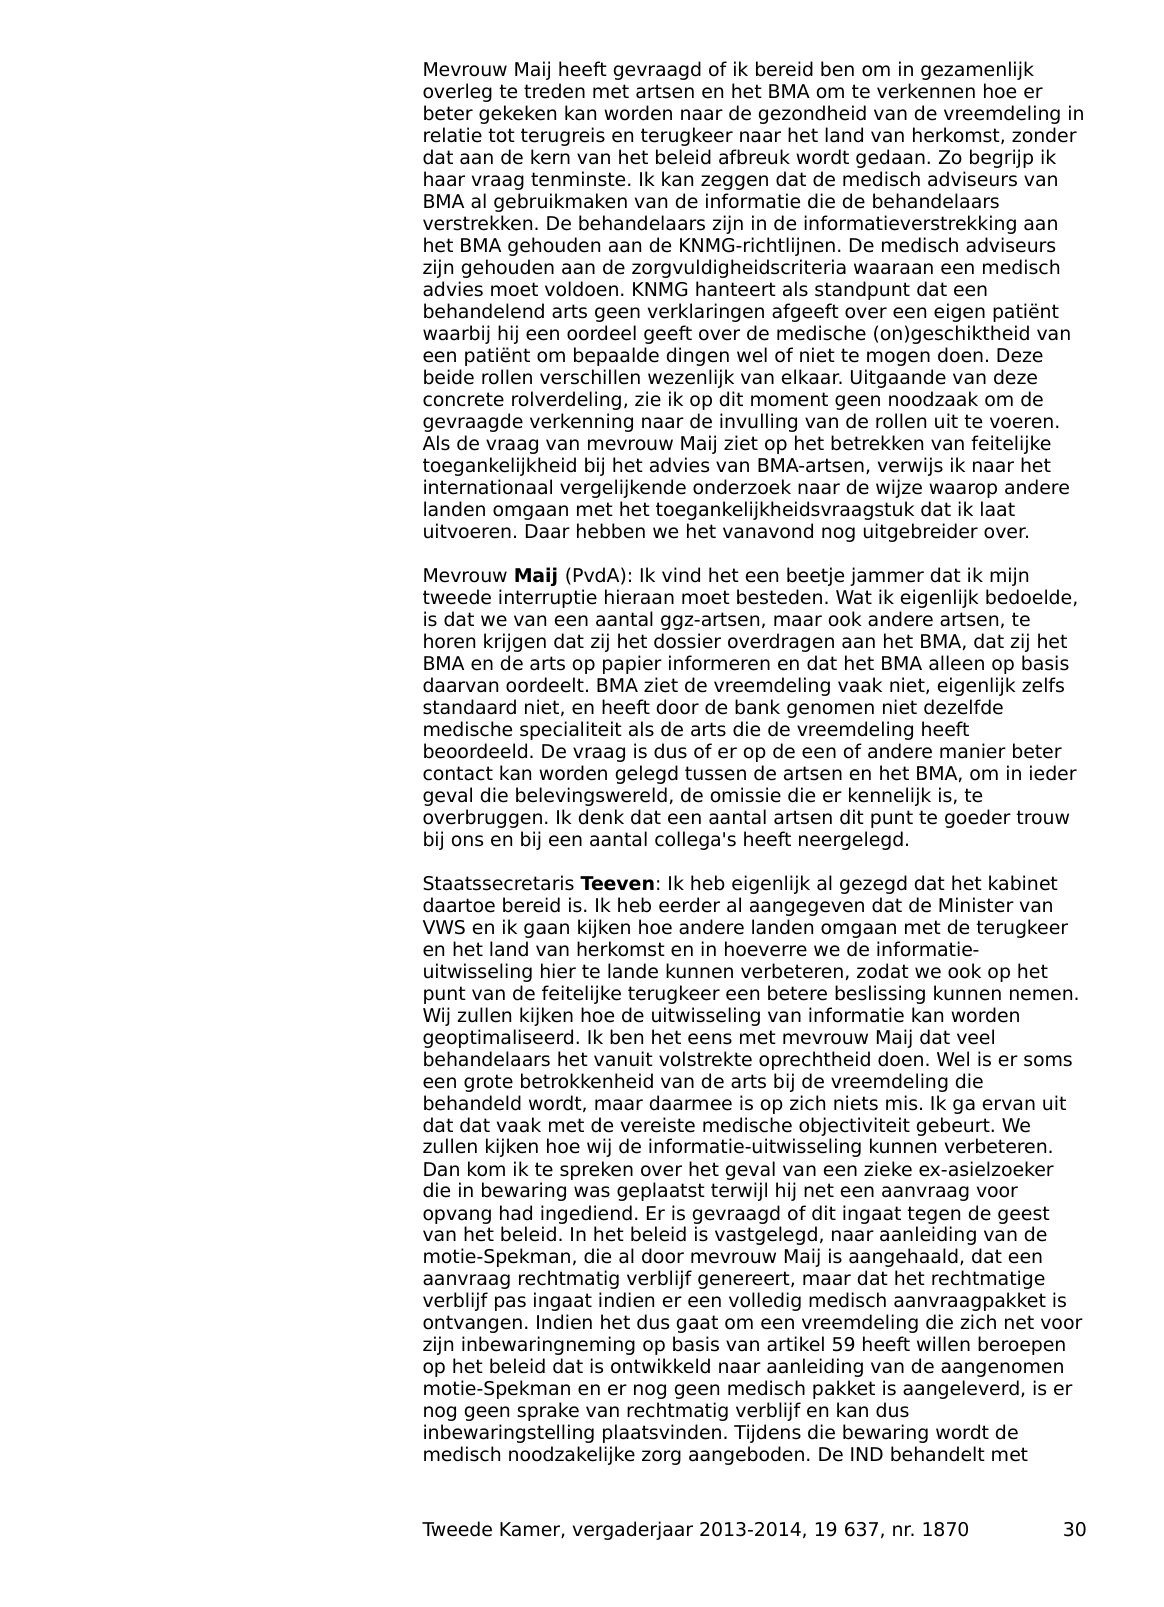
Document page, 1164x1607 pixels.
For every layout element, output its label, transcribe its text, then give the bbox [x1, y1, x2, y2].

text Als de vraag van mevrouw Maij ziet op het betrekken van feitelijke toegankelijkheid bij het advies van BMA-artsen, verwijs ik naar het internationaal vergelijkende onderzoek naar de wijze waarop andere landen omgaan met het toegankelijkheidsvraagstuk dat ik laat uitvoeren. Daar hebben we het vanavond nog uitgebreider over. [422, 433, 1087, 543]
text Mevrouw Maij (PvdA): Ik vind het een beetje jammer dat ik mijn tweede interruptie hieraan moet besteden. Wat ik eigenlijk bedoelde, is dat we van een aantal ggz-artsen, maar ook andere artsen, te horen krijgen dat zij het dossier overdragen aan het BMA, dat zij het BMA en de arts op papier informeren en dat het BMA alleen op basis daarvan oordeelt. BMA ziet de vreemdeling vaak niet, eigenlijk zelfs standaard niet, en heeft door de bank genomen niet dezelfde medische specialiteit als de arts die de vreemdeling heeft beoordeeld. De vraag is dus of er op de een of andere manier beter contact kan worden gelegd tussen de artsen en het BMA, om in ieder geval die belevingswereld, de omissie die er kennelijk is, te overbruggen. Ik denk dat een aantal artsen dit punt te goeder trouw bij ons en bij een aantal collega's heeft neergelegd. [422, 565, 1087, 851]
text Staatssecretaris Teeven: Ik heb eigenlijk al gezegd dat het kabinet daartoe bereid is. Ik heb eerder al aangegeven dat de Minister van VWS en ik gaan kijken hoe andere landen omgaan met de terugkeer en het land van herkomst en in hoeverre we de informatie-uitwisseling hier te lande kunnen verbeteren, zodat we ook op het punt van de feitelijke terugkeer een betere beslissing kunnen nemen. Wij zullen kijken hoe de uitwisseling van informatie kan worden geoptimaliseerd. Ik ben het eens met mevrouw Maij dat veel behandelaars het vanuit volstrekte oprechtheid doen. Wel is er soms een grote betrokkenheid van de arts bij de vreemdeling die behandeld wordt, maar daarmee is op zich niets mis. Ik ga ervan uit dat dat vaak met de vereiste medische objectiviteit gebeurt. We zullen kijken hoe wij de informatie-uitwisseling kunnen verbeteren. [422, 873, 1087, 1158]
text Mevrouw Maij heeft gevraagd of ik bereid ben om in gezamenlijk overleg te treden met artsen en het BMA om te verkennen hoe er beter gekeken kan worden naar de gezondheid van de vreemdeling in relatie tot terugreis en terugkeer naar het land van herkomst, zonder dat aan de kern van het beleid afbreuk wordt gedaan. Zo begrijp ik haar vraag tenminste. Ik kan zeggen dat de medisch adviseurs van BMA al gebruikmaken van de informatie die de behandelaars verstrekken. De behandelaars zijn in de informatieverstrekking aan het BMA gehouden aan de KNMG-richtlijnen. De medisch adviseurs zijn gehouden aan de zorgvuldigheidscriteria waaraan een medisch advies moet voldoen. KNMG hanteert als standpunt dat een behandelend arts geen verklaringen afgeeft over een eigen patiënt waarbij hij een oordeel geeft over de medische (on)geschiktheid van een patiënt om bepaalde dingen wel of niet te mogen doen. Deze beide rollen verschillen wezenlijk van elkaar. Uitgaande van deze concrete rolverdeling, zie ik op dit moment geen noodzaak om de gevraagde verkenning naar de invulling van de rollen uit te voeren. [422, 59, 1087, 433]
text Dan kom ik te spreken over het geval van een zieke ex-asielzoeker die in bewaring was geplaatst terwijl hij net een aanvraag voor opvang had ingediend. Er is gevraagd of dit ingaat tegen de geest van het beleid. In het beleid is vastgelegd, naar aanleiding van de motie-Spekman, die al door mevrouw Maij is aangehaald, dat een aanvraag rechtmatig verblijf genereert, maar dat het rechtmatige verblijf pas ingaat indien er een volledig medisch aanvraagpakket is ontvangen. Indien het dus gaat om een vreemdeling die zich net voor zijn inbewaringneming op basis van artikel 59 heeft willen beroepen op het beleid dat is ontwikkeld naar aanleiding van de aangenomen motie-Spekman en er nog geen medisch pakket is aangeleverd, is er nog geen sprake van rechtmatig verblijf en kan dus inbewaringstelling plaatsvinden. Tijdens die bewaring wordt de medisch noodzakelijke zorg aangeboden. De IND behandelt met [422, 1158, 1087, 1466]
